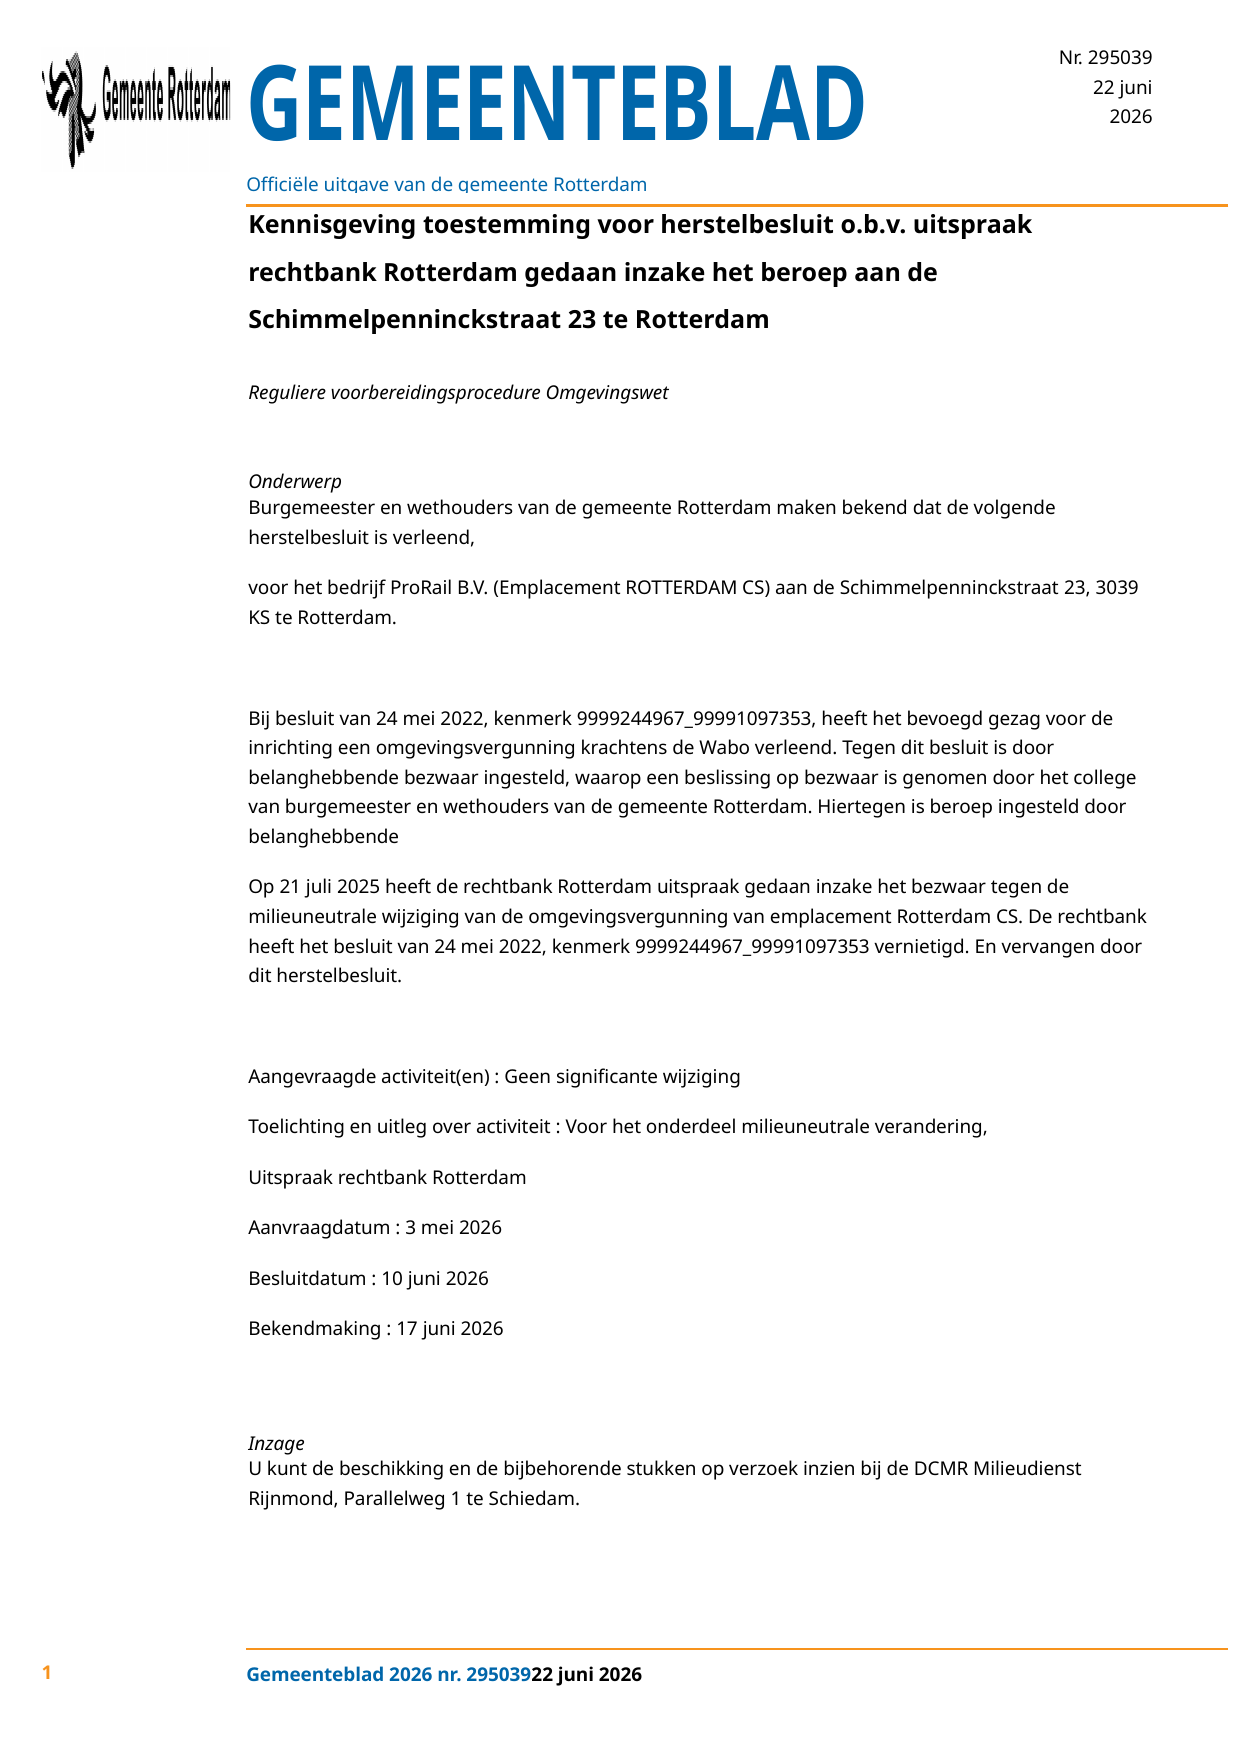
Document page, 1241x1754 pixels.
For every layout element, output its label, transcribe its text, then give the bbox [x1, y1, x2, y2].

text Uitspraak rechtbank Rotterdam [248, 1164, 1152, 1190]
text Op 21 juli 2025 heeft de rechtbank Rotterdam uitspraak gedaan inzake het bezwaar tegen de milieuneutrale wijziging van de omgevingsvergunning van emplacement Rotterdam CS. De rechtbank heeft het besluit van 24 mei 2022, kenmerk 9999244967_99991097353 vernietigd. En vervangen door dit herstelbesluit. [248, 874, 1152, 988]
text Aanvraagdatum : 3 mei 2026 [248, 1214, 1152, 1240]
text Reguliere voorbereidingsprocedure Omgevingswet [248, 379, 1152, 405]
text U kunt de beschikking en de bijbehorende stukken op verzoek inzien bij de DCMR Milieudienst Rijnmond, Parallelweg 1 te Schiedam. [248, 1455, 1152, 1511]
text Bij besluit van 24 mei 2022, kenmerk 9999244967_99991097353, heeft het bevoegd gezag voor de inrichting een omgevingsvergunning krachtens de Wabo verleend. Tegen dit besluit is door belanghebbende bezwaar ingesteld, waarop een beslissing op bezwaar is genomen door het college van burgemeester en wethouders van de gemeente Rotterdam. Hiertegen is beroep ingesteld door belanghebbende [248, 705, 1152, 849]
text Aangevraagde activiteit(en) : Geen significante wijziging [248, 1063, 1152, 1089]
text Inzage [248, 1430, 1152, 1455]
text Besluitdatum : 10 juni 2026 [248, 1265, 1152, 1291]
text Toelichting en uitleg over activiteit : Voor het onderdeel milieuneutrale verandering, [248, 1114, 1152, 1139]
text Onderwerp [248, 469, 1152, 494]
text Kennisgeving toestemming voor herstelbesluit o.b.v. uitspraak rechtbank Rotterdam gedaan inzake het beroep aan de Schimmelpenninckstraat 23 te Rotterdam [248, 207, 1152, 336]
picture [41, 47, 231, 172]
text voor het bedrijf ProRail B.V. (Emplacement ROTTERDAM CS) aan de Schimmelpenninckstraat 23, 3039 KS te Rotterdam. [248, 574, 1152, 630]
text Bekendmaking : 17 juni 2026 [248, 1315, 1152, 1341]
text Burgemeester en wethouders van de gemeente Rotterdam maken bekend dat de volgende herstelbesluit is verleend, [248, 494, 1152, 550]
